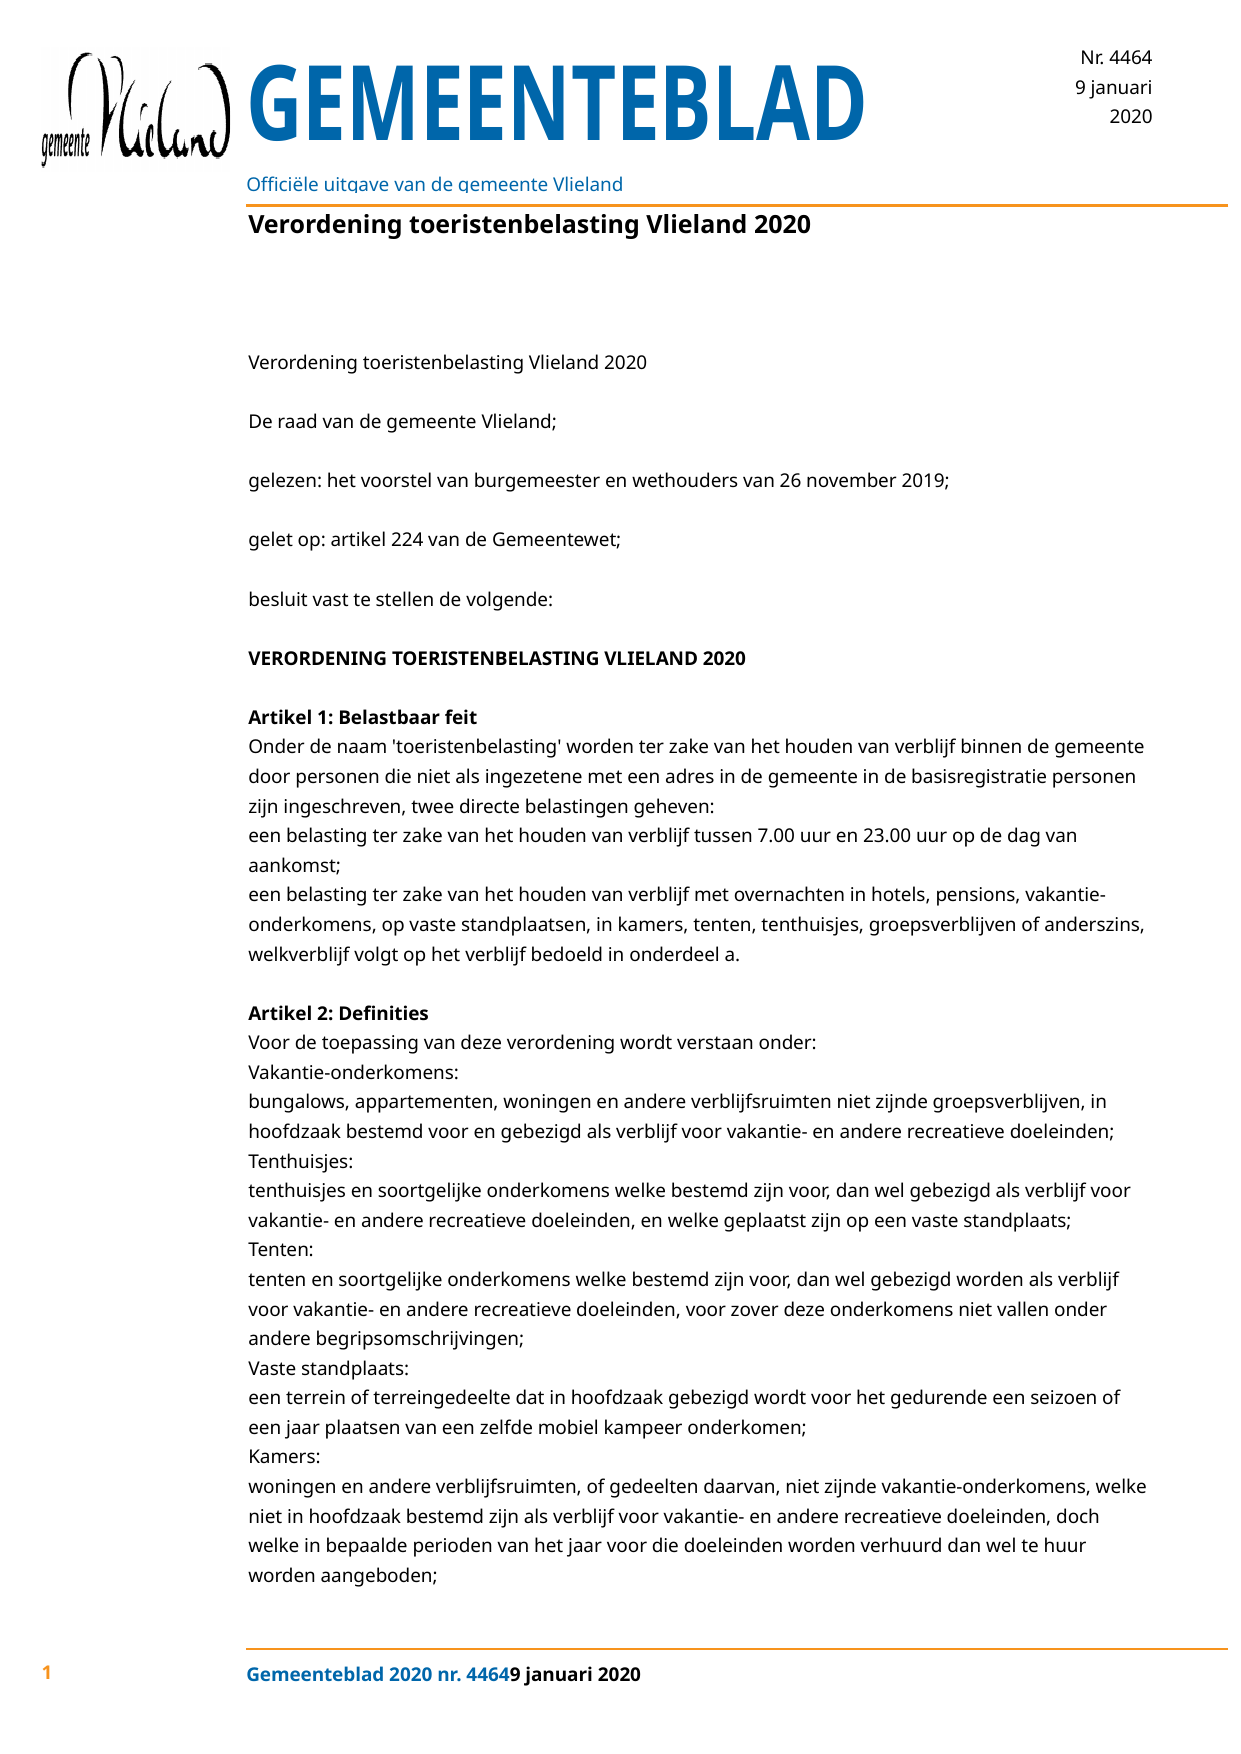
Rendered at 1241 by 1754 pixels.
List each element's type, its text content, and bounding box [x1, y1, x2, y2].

text gelezen: het voorstel van burgemeester en wethouders van 26 november 2019; [248, 467, 1152, 493]
text VERORDENING TOERISTENBELASTING VLIELAND 2020 [248, 645, 1152, 671]
text tenten en soortgelijke onderkomens welke bestemd zijn voor, dan wel gebezigd worden als verblijf voor vakantie- en andere recreatieve doeleinden, voor zover deze onderkomens niet vallen onder andere begripsomschrijvingen; [248, 1266, 1152, 1351]
text bungalows, appartementen, woningen en andere verblijfsruimten niet zijnde groepsverblijven, in hoofdzaak bestemd voor en gebezigd als verblijf voor vakantie- en andere recreatieve doeleinden; [248, 1089, 1152, 1144]
text Artikel 1: Belastbaar feit [248, 704, 1152, 730]
picture [41, 47, 231, 172]
text Verordening toeristenbelasting Vlieland 2020 [248, 207, 1152, 241]
text tenthuisjes en soortgelijke onderkomens welke bestemd zijn voor, dan wel gebezigd als verblijf voor vakantie- en andere recreatieve doeleinden, en welke geplaatst zijn op een vaste standplaats; [248, 1177, 1152, 1233]
text Onder de naam 'toeristenbelasting' worden ter zake van het houden van verblijf binnen de gemeente door personen die niet als ingezetene met een adres in de gemeente in de basisregistratie personen zijn ingeschreven, twee directe belastingen geheven: [248, 734, 1152, 819]
text gelet op: artikel 224 van de Gemeentewet; [248, 527, 1152, 552]
text Vaste standplaats: [248, 1355, 1152, 1381]
text woningen en andere verblijfsruimten, of gedeelten daarvan, niet zijnde vakantie-onderkomens, welke niet in hoofdzaak bestemd zijn als verblijf voor vakantie- en andere recreatieve doeleinden, doch welke in bepaalde perioden van het jaar voor die doeleinden worden verhuurd dan wel te huur worden aangeboden; [248, 1473, 1152, 1588]
text Artikel 2: Definities [248, 1000, 1152, 1026]
text een belasting ter zake van het houden van verblijf tussen 7.00 uur en 23.00 uur op de dag van aankomst; [248, 822, 1152, 878]
text een terrein of terreingedeelte dat in hoofdzaak gebezigd wordt voor het gedurende een seizoen of een jaar plaatsen van een zelfde mobiel kampeer onderkomen; [248, 1384, 1152, 1440]
text De raad van de gemeente Vlieland; [248, 408, 1152, 434]
text Tenten: [248, 1237, 1152, 1262]
text besluit vast te stellen de volgende: [248, 586, 1152, 612]
text Kamers: [248, 1444, 1152, 1469]
text Tenthuisjes: [248, 1148, 1152, 1174]
text een belasting ter zake van het houden van verblijf met overnachten in hotels, pensions, vakantie-onderkomens, op vaste standplaatsen, in kamers, tenten, tenthuisjes, groepsverblijven of anderszins, welkverblijf volgt op het verblijf bedoeld in onderdeel a. [248, 882, 1152, 967]
text Verordening toeristenbelasting Vlieland 2020 [248, 349, 1152, 375]
text Vakantie-onderkomens: [248, 1059, 1152, 1085]
text Voor de toepassing van deze verordening wordt verstaan onder: [248, 1029, 1152, 1055]
